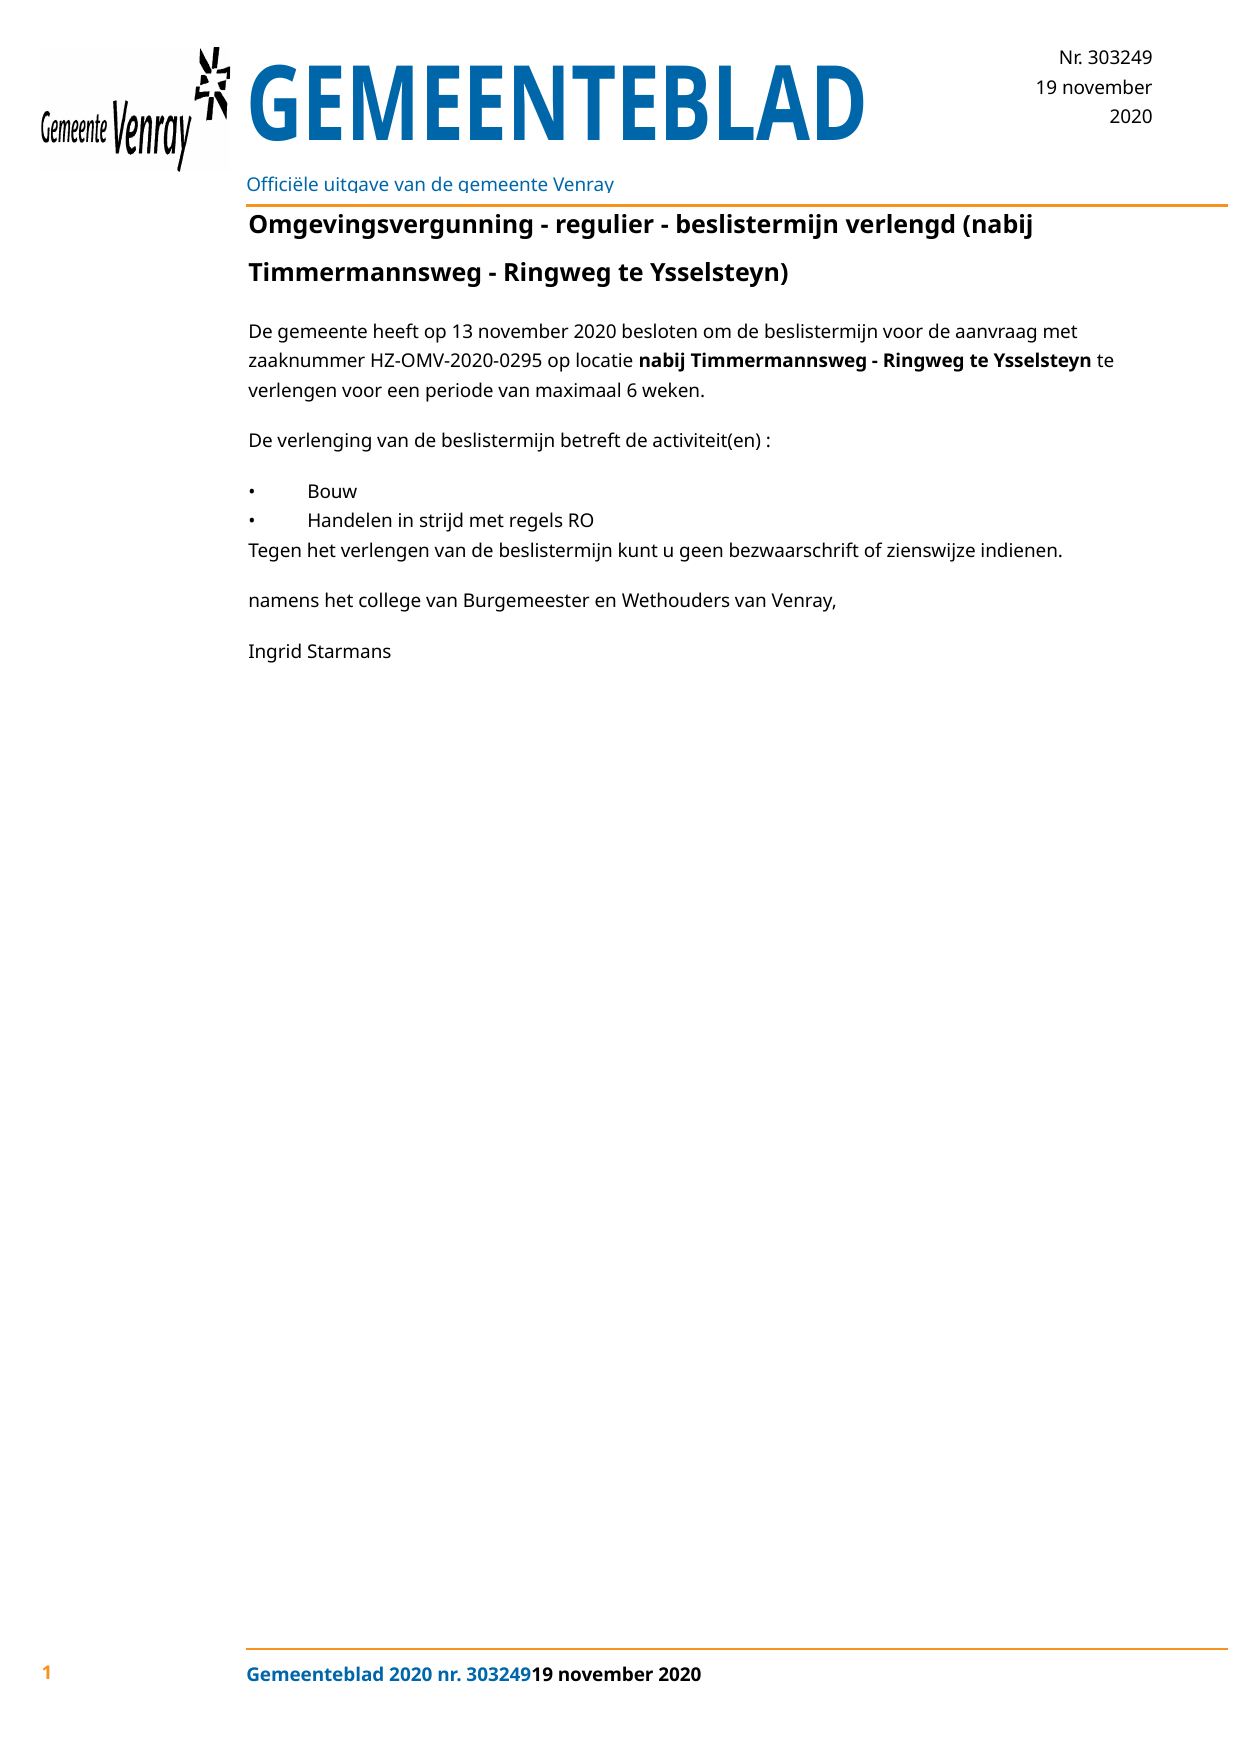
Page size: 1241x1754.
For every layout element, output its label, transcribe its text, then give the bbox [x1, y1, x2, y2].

text De gemeente heeft op 13 november 2020 besloten om de beslistermijn voor de aanvraag met zaaknummer HZ-OMV-2020-0295 op locatie nabij Timmermannsweg - Ringweg te Ysselsteyn te verlengen voor een periode van maximaal 6 weken. [248, 318, 1152, 403]
text namens het college van Burgemeester en Wethouders van Venray, [248, 587, 1152, 613]
text De verlenging van de beslistermijn betreft de activiteit(en) : [248, 427, 1152, 453]
text Tegen het verlengen van de beslistermijn kunt u geen bezwaarschrift of zienswijze indienen. [248, 537, 1152, 563]
list Handelen in strijd met regels RO [248, 507, 1152, 533]
text Omgevingsvergunning - regulier - beslistermijn verlengd (nabij Timmermannsweg - Ringweg te Ysselsteyn) [248, 207, 1152, 288]
list Bouw [248, 478, 1152, 504]
picture [41, 47, 231, 172]
text Ingrid Starmans [248, 638, 1152, 664]
